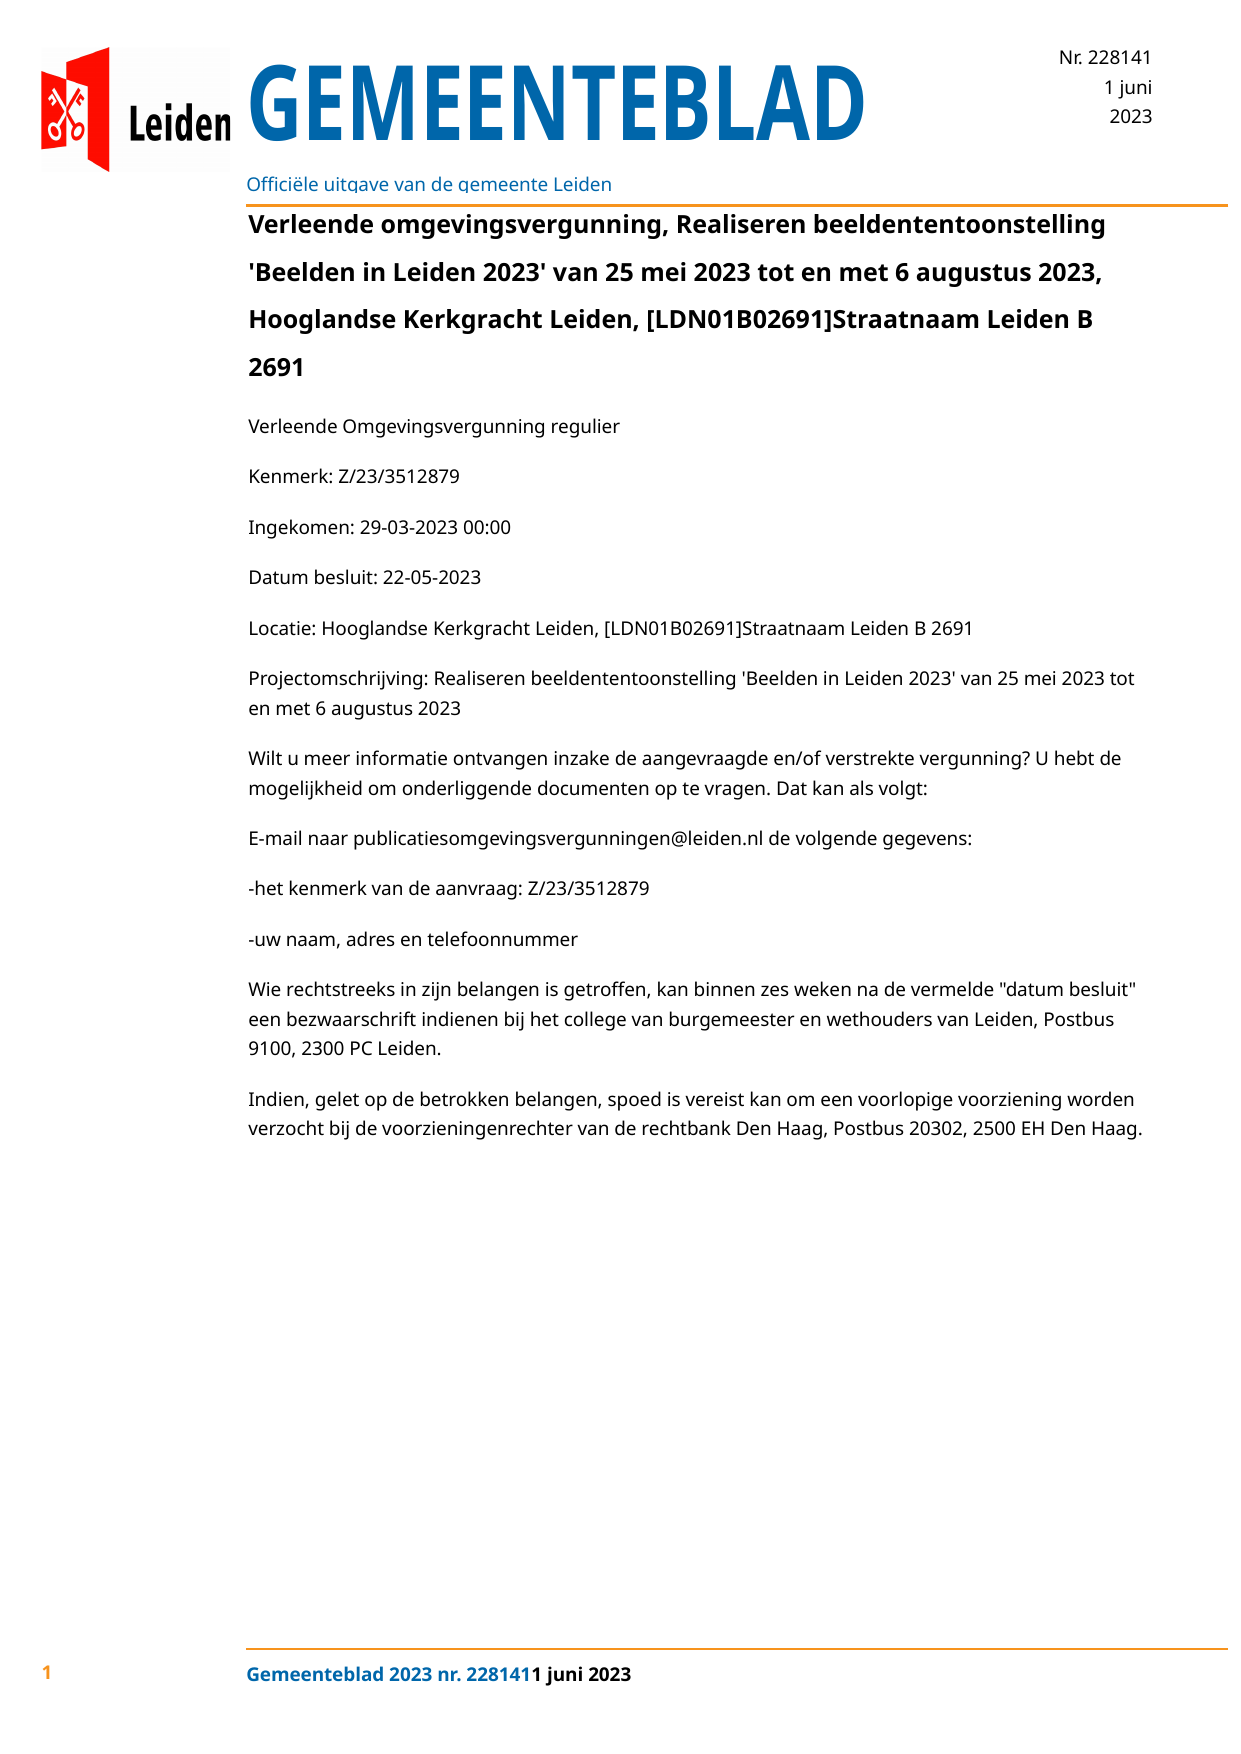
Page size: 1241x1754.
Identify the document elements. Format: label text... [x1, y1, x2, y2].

text -uw naam, adres en telefoonnummer [248, 926, 1152, 952]
text Indien, gelet op de betrokken belangen, spoed is vereist kan om een voorlopige voorziening worden verzocht bij de voorzieningenrechter van de rechtbank Den Haag, Postbus 20302, 2500 EH Den Haag. [248, 1086, 1152, 1141]
text Kenmerk: Z/23/3512879 [248, 463, 1152, 489]
text Verleende Omgevingsvergunning regulier [248, 413, 1152, 439]
text Wie rechtstreeks in zijn belangen is getroffen, kan binnen zes weken na de vermelde "datum besluit" een bezwaarschrift indienen bij het college van burgemeester en wethouders van Leiden, Postbus 9100, 2300 PC Leiden. [248, 976, 1152, 1061]
text Ingekomen: 29-03-2023 00:00 [248, 514, 1152, 540]
text Verleende omgevingsvergunning, Realiseren beeldententoonstelling 'Beelden in Leiden 2023' van 25 mei 2023 tot en met 6 augustus 2023, Hooglandse Kerkgracht Leiden, [LDN01B02691]Straatnaam Leiden B 2691 [248, 207, 1152, 384]
text -het kenmerk van de aanvraag: Z/23/3512879 [248, 876, 1152, 901]
picture [41, 47, 231, 172]
text Wilt u meer informatie ontvangen inzake de aangevraagde en/of verstrekte vergunning? U hebt de mogelijkheid om onderliggende documenten op te vragen. Dat kan als volgt: [248, 745, 1152, 801]
text Datum besluit: 22-05-2023 [248, 564, 1152, 590]
text E-mail naar publicatiesomgevingsvergunningen@leiden.nl de volgende gegevens: [248, 825, 1152, 851]
text Locatie: Hooglandse Kerkgracht Leiden, [LDN01B02691]Straatnaam Leiden B 2691 [248, 615, 1152, 641]
text Projectomschrijving: Realiseren beeldententoonstelling 'Beelden in Leiden 2023' van 25 mei 2023 tot en met 6 augustus 2023 [248, 665, 1152, 721]
